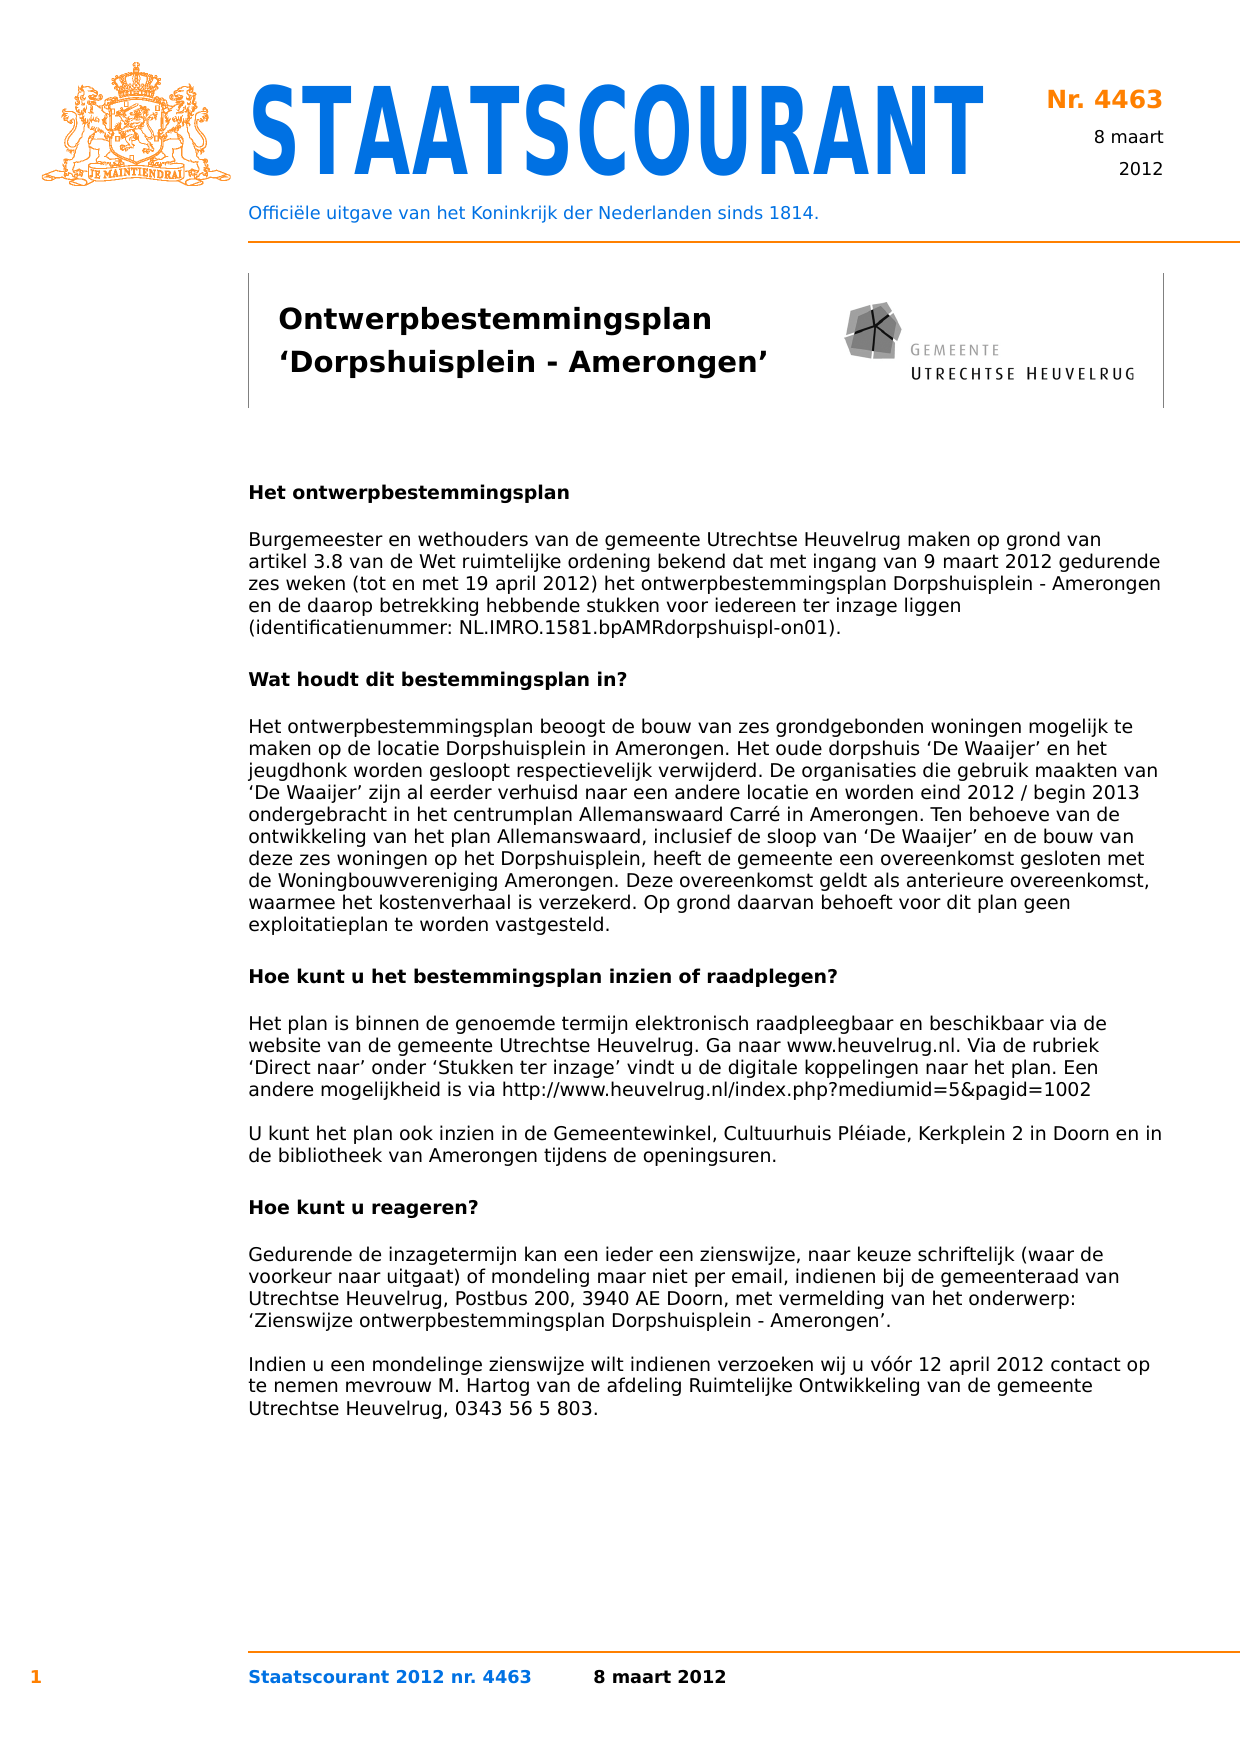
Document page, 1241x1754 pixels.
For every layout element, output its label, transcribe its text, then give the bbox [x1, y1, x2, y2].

subtitle Het ontwerpbestemmingsplan [248, 482, 1163, 504]
table_header Nr. 4463 [998, 62, 1240, 121]
text Gedurende de inzagetermijn kan een ieder een zienswijze, naar keuze schriftelijk (waar de voorkeur naar uitgaat) of mondeling maar niet per email, indienen bij de gemeenteraad van Utrechtse Heuvelrug, Postbus 200, 3940 AE Doorn, met vermelding van het onderwerp: ‘Zienswijze ontwerpbestemmingsplan Dorpshuisplein - Amerongen’. [248, 1244, 1163, 1332]
table_cell Officiële uitgave van het Koninkrijk der Nederlanden sinds 1814. [248, 203, 1240, 241]
picture [41, 62, 231, 186]
subtitle Hoe kunt u reageren? [248, 1197, 1163, 1219]
text Het ontwerpbestemmingsplan beoogt de bouw van zes grondgebonden woningen mogelijk te maken op de locatie Dorpshuisplein in Amerongen. Het oude dorpshuis ‘De Waaijer’ en het jeugdhonk worden gesloopt respectievelijk verwijderd. De organisaties die gebruik maakten van ‘De Waaijer’ zijn al eerder verhuisd naar een andere locatie en worden eind 2012 / begin 2013 ondergebracht in het centrumplan Allemanswaard Carré in Amerongen. Ten behoeve van de ontwikkeling van het plan Allemanswaard, inclusief de sloop van ‘De Waaijer’ en de bouw van deze zes woningen op het Dorpshuisplein, heeft de gemeente een overeenkomst gesloten met de Woningbouwvereniging Amerongen. Deze overeenkomst geldt als anterieure overeenkomst, waarmee het kostenverhaal is verzekerd. Op grond daarvan behoeft voor dit plan geen exploitatieplan te worden vastgesteld. [248, 716, 1163, 936]
text U kunt het plan ook inzien in de Gemeentewinkel, Cultuurhuis Pléiade, Kerkplein 2 in Doorn en in de bibliotheek van Amerongen tijdens de openingsuren. [248, 1123, 1163, 1167]
table_cell 8 maart [998, 121, 1240, 153]
subtitle Ontwerpbestemmingsplan ‘Dorpshuisplein - Amerongen’ [249, 273, 1163, 408]
text Burgemeester en wethouders van de gemeente Utrechtse Heuvelrug maken op grond van artikel 3.8 van de Wet ruimtelijke ordening bekend dat met ingang van 9 maart 2012 gedurende zes weken (tot en met 19 april 2012) het ontwerpbestemmingsplan Dorpshuisplein - Amerongen en de daarop betrekking hebbende stukken voor iedereen ter inzage liggen (identificatienummer: NL.IMRO.1581.bpAMRdorpshuispl-on01). [248, 529, 1163, 639]
table_header [25, 62, 248, 241]
subtitle Wat houdt dit bestemmingsplan in? [248, 669, 1163, 691]
text Indien u een mondelinge zienswijze wilt indienen verzoeken wij u vóór 12 april 2012 contact op te nemen mevrouw M. Hartog van de afdeling Ruimtelijke Ontwikkeling van de gemeente Utrechtse Heuvelrug, 0343 56 5 803. [248, 1353, 1163, 1419]
picture [844, 302, 1134, 380]
text Het plan is binnen de genoemde termijn elektronisch raadpleegbaar en beschikbaar via de website van de gemeente Utrechtse Heuvelrug. Ga naar www.heuvelrug.nl. Via de rubriek ‘Direct naar’ onder ‘Stukken ter inzage’ vindt u de digitale koppelingen naar het plan. Een andere mogelijkheid is via http://www.heuvelrug.nl/index.php?mediumid=5&pagid=1002 [248, 1013, 1163, 1101]
table_cell 2012 [998, 153, 1240, 203]
subtitle Hoe kunt u het bestemmingsplan inzien of raadplegen? [248, 966, 1163, 988]
table_header STAATSCOURANT [248, 62, 998, 203]
